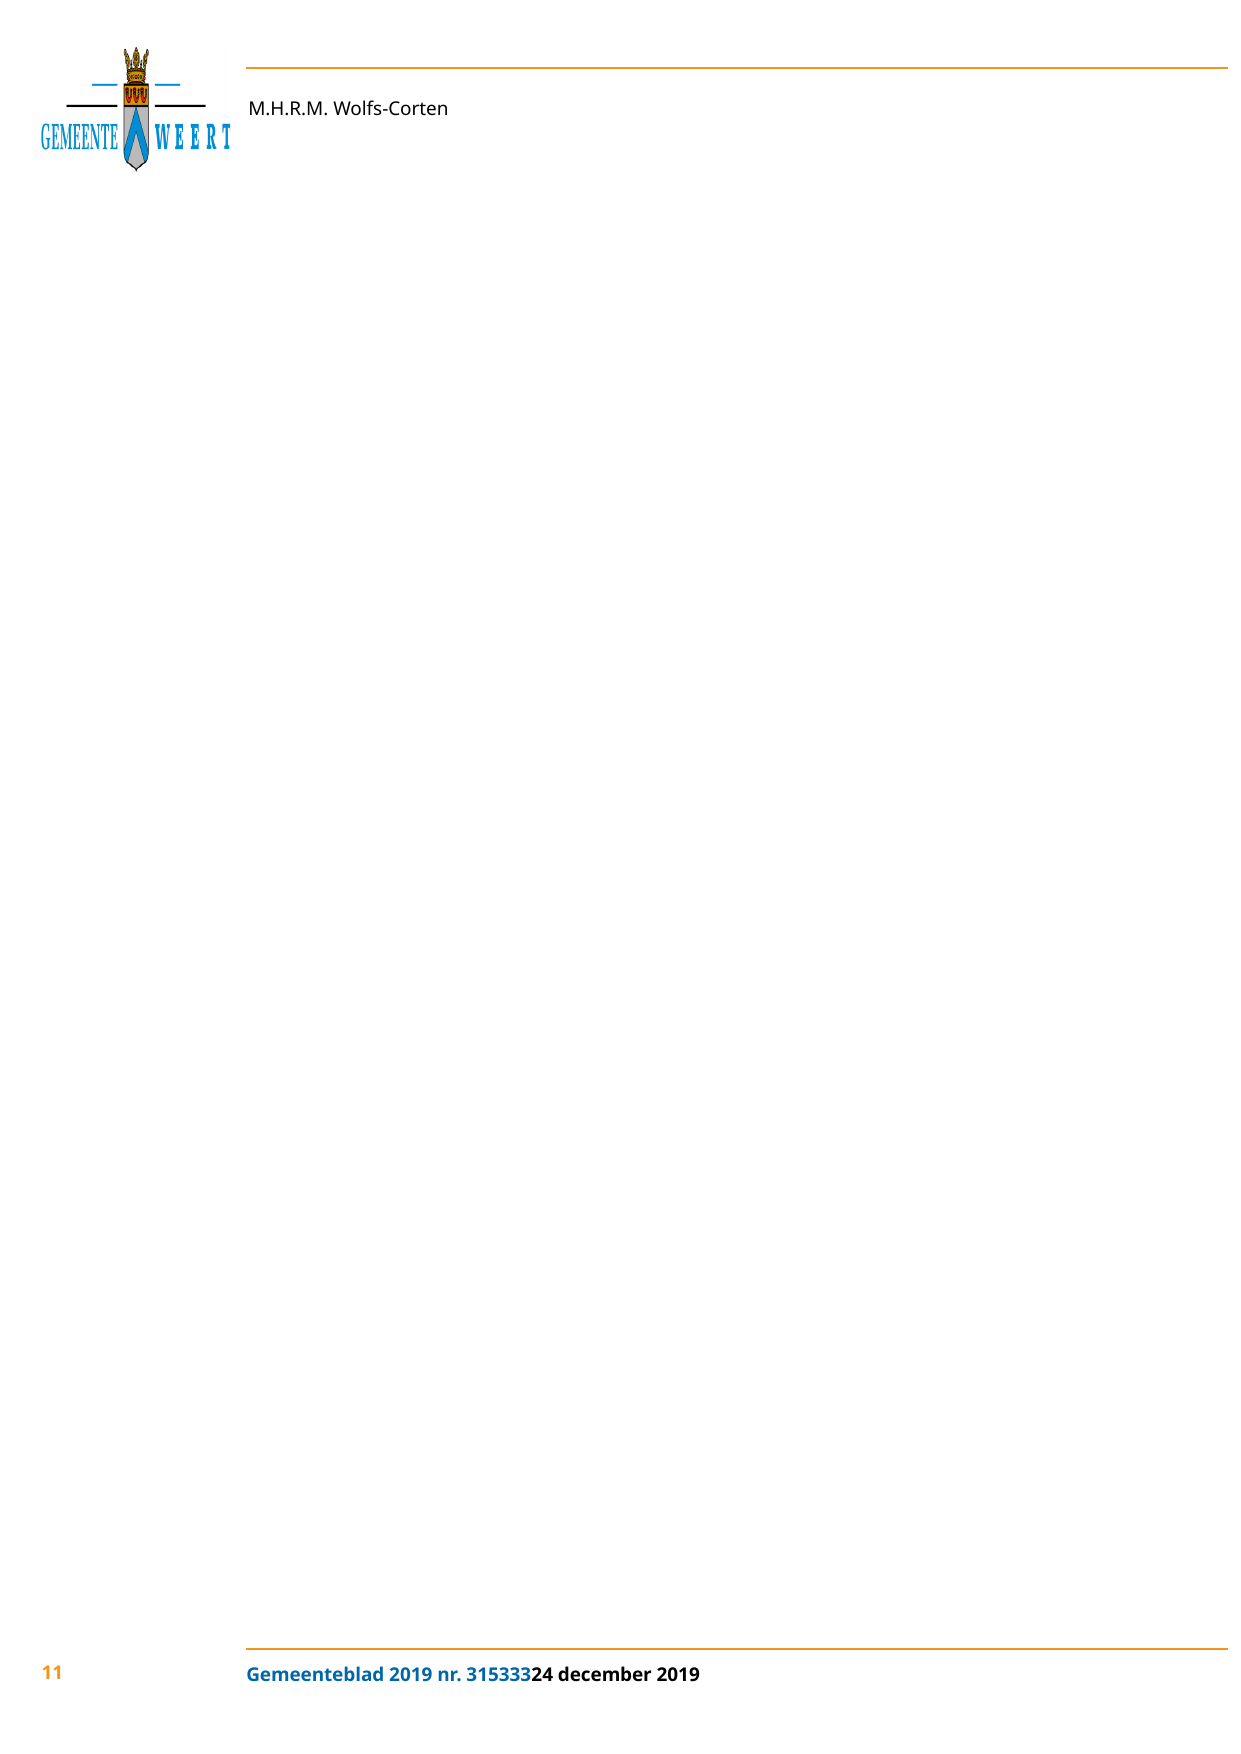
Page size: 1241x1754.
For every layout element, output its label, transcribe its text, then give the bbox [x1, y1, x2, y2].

picture [41, 47, 231, 172]
text M.H.R.M. Wolfs-Corten [248, 95, 1152, 121]
